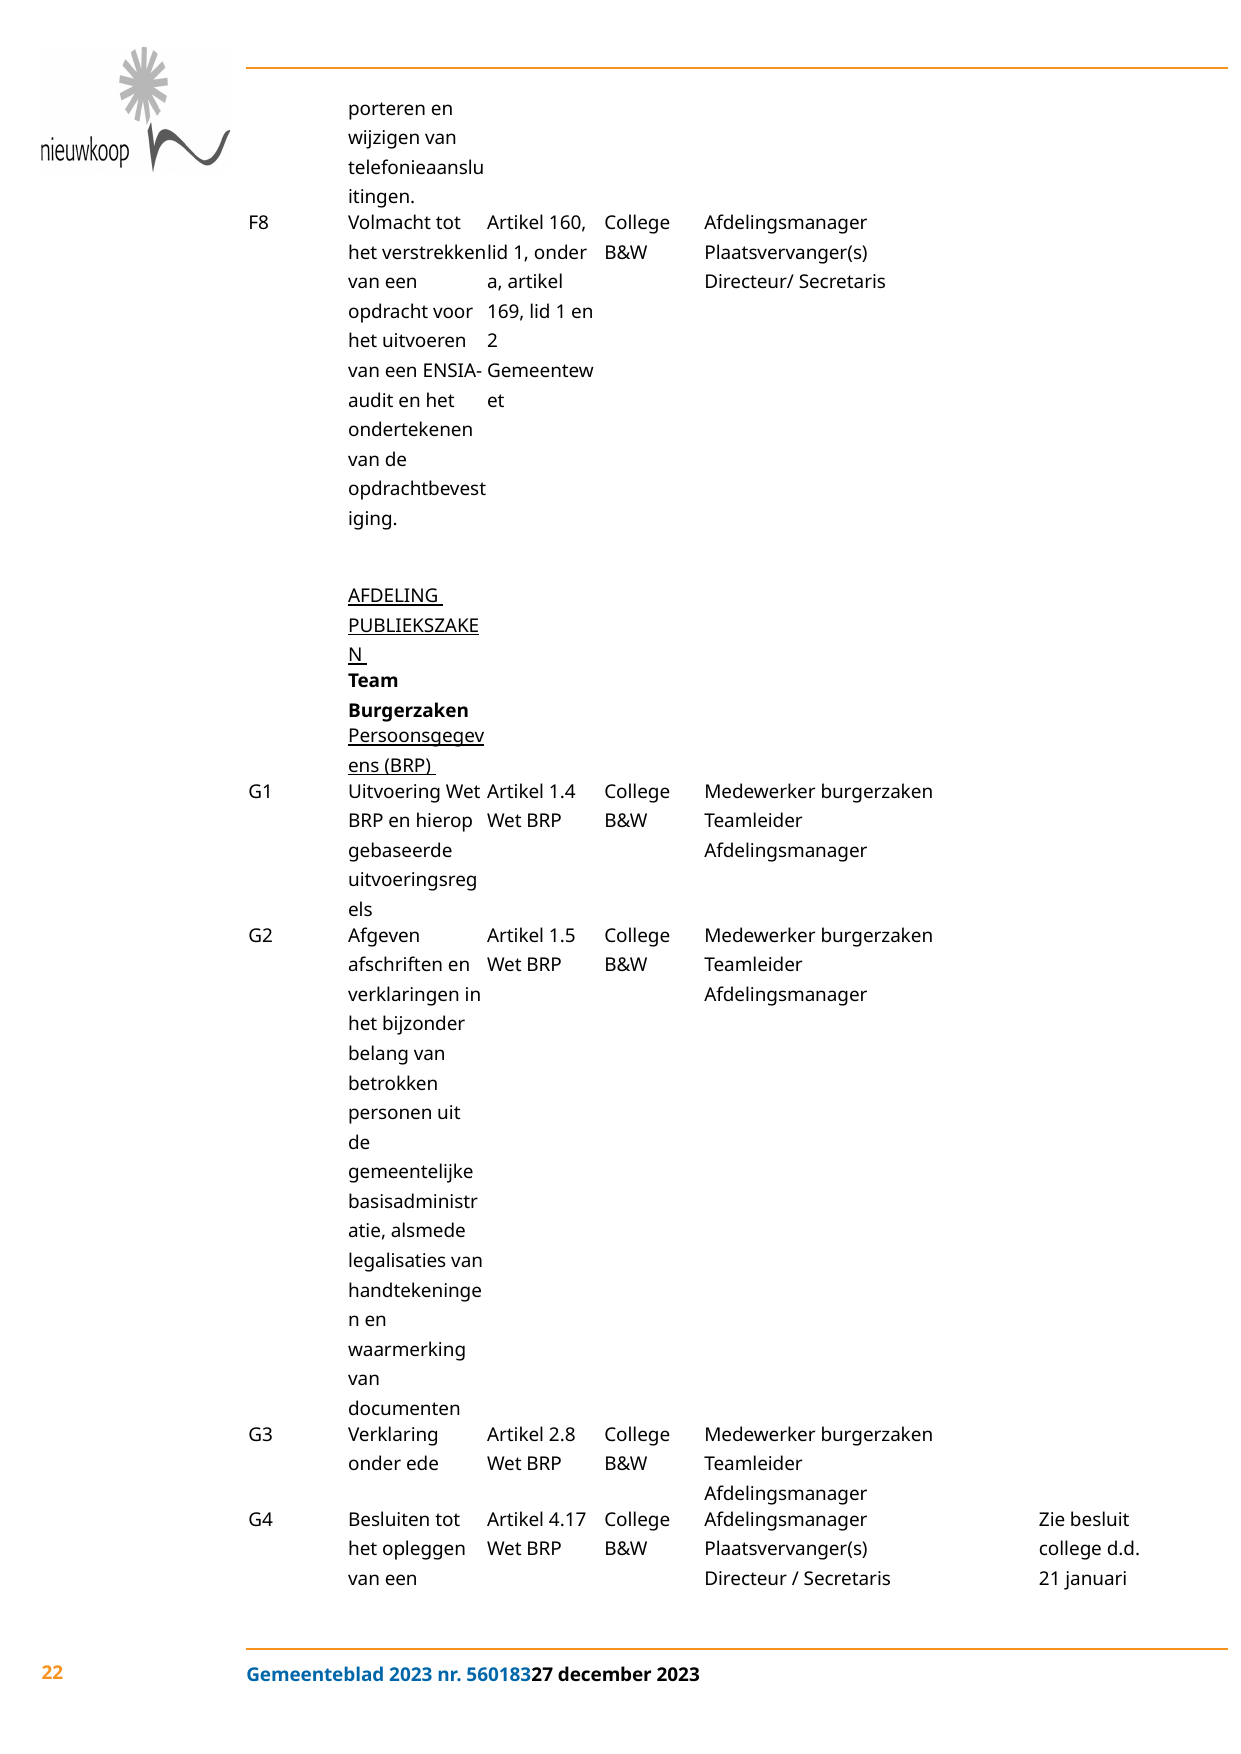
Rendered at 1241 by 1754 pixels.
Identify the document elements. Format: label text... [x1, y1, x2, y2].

table_cell [1039, 723, 1152, 778]
table_cell G3 [248, 1421, 348, 1506]
table_cell [604, 667, 704, 722]
table_cell Medewerker burgerzaken Teamleider Afdelingsmanager [704, 1421, 939, 1506]
table_cell College B&W [604, 209, 704, 531]
table_cell [1039, 922, 1152, 1421]
table_cell Afgeven afschriften en verklaringen in het bijzonder belang van betrokken personen uit de gemeentelijke basisadministratie, alsmede legalisaties van handtekeningen en waarmerking van documenten [348, 922, 487, 1421]
table_cell Artikel 160, lid 1, onder a, artikel 169, lid 1 en 2 Gemeentewet [487, 209, 604, 531]
table_cell [939, 531, 1039, 557]
table_cell [248, 531, 348, 557]
table_cell Artikel 2.8 Wet BRP [487, 1421, 604, 1506]
table_cell Artikel 1.4 Wet BRP [487, 778, 604, 922]
table_cell [1039, 209, 1152, 531]
table_cell porteren en wijzigen van telefonieaansluitingen. [348, 95, 487, 209]
table_cell [487, 531, 604, 557]
table_cell [939, 723, 1039, 778]
table_cell Team Burgerzaken [348, 667, 487, 722]
table_cell [487, 582, 604, 667]
table_cell G2 [248, 922, 348, 1421]
table_cell [604, 95, 704, 209]
table_cell College B&W [604, 1421, 704, 1506]
table_cell [1039, 1421, 1152, 1506]
table_cell [248, 667, 348, 722]
table_cell [939, 922, 1039, 1421]
table_cell Afdelingsmanager Plaatsvervanger(s) Directeur/ Secretaris [704, 209, 939, 531]
table_cell [1039, 95, 1152, 209]
table_cell [939, 582, 1039, 667]
table_cell College B&W [604, 922, 704, 1421]
table_cell AFDELING PUBLIEKSZAKEN [348, 582, 487, 667]
table_cell [604, 723, 704, 778]
table_cell [487, 723, 604, 778]
table_cell [939, 778, 1039, 922]
table_cell [704, 557, 939, 582]
table_cell [248, 557, 348, 582]
table_cell Artikel 4.17 Wet BRP [487, 1506, 604, 1591]
table_cell Volmacht tot het verstrekken van een opdracht voor het uitvoeren van een ENSIA-audit en het ondertekenen van de opdrachtbevestiging. [348, 209, 487, 531]
table_cell [487, 557, 604, 582]
table_cell Medewerker burgerzaken Teamleider Afdelingsmanager [704, 778, 939, 922]
table_cell [248, 95, 348, 209]
table_cell [939, 1421, 1039, 1506]
table_cell [348, 557, 487, 582]
table_cell [248, 723, 348, 778]
table_cell [704, 667, 939, 722]
table_cell Verklaring onder ede [348, 1421, 487, 1506]
table_cell [939, 1506, 1039, 1591]
table_cell [704, 531, 939, 557]
table_cell [1039, 531, 1152, 557]
table_cell [1039, 557, 1152, 582]
table_cell [939, 667, 1039, 722]
table_cell G1 [248, 778, 348, 922]
table_cell [939, 557, 1039, 582]
table_cell [1039, 582, 1152, 667]
table_cell Artikel 1.5 Wet BRP [487, 922, 604, 1421]
table_cell [704, 95, 939, 209]
table_cell [939, 209, 1039, 531]
table_cell [487, 95, 604, 209]
table_cell [248, 582, 348, 667]
table_cell Afdelingsmanager Plaatsvervanger(s) Directeur / Secretaris [704, 1506, 939, 1591]
table_cell G4 [248, 1506, 348, 1591]
table_cell [604, 557, 704, 582]
table_cell College B&W [604, 1506, 704, 1591]
table_cell College B&W [604, 778, 704, 922]
table_cell [348, 531, 487, 557]
table_cell [1039, 667, 1152, 722]
table_cell [939, 95, 1039, 209]
table_cell F8 [248, 209, 348, 531]
table_cell [604, 582, 704, 667]
table_cell [487, 667, 604, 722]
table_cell [704, 723, 939, 778]
table_cell Medewerker burgerzaken Teamleider Afdelingsmanager [704, 922, 939, 1421]
picture [41, 47, 231, 172]
table_cell Uitvoering Wet BRP en hierop gebaseerde uitvoeringsregels [348, 778, 487, 922]
table_cell Besluiten tot het opleggen van een [348, 1506, 487, 1591]
table_cell Zie besluit college d.d. 21 januari [1039, 1506, 1152, 1591]
table_cell [604, 531, 704, 557]
table_cell [704, 582, 939, 667]
table_cell Persoonsgegevens (BRP) [348, 723, 487, 778]
table_cell [1039, 778, 1152, 922]
